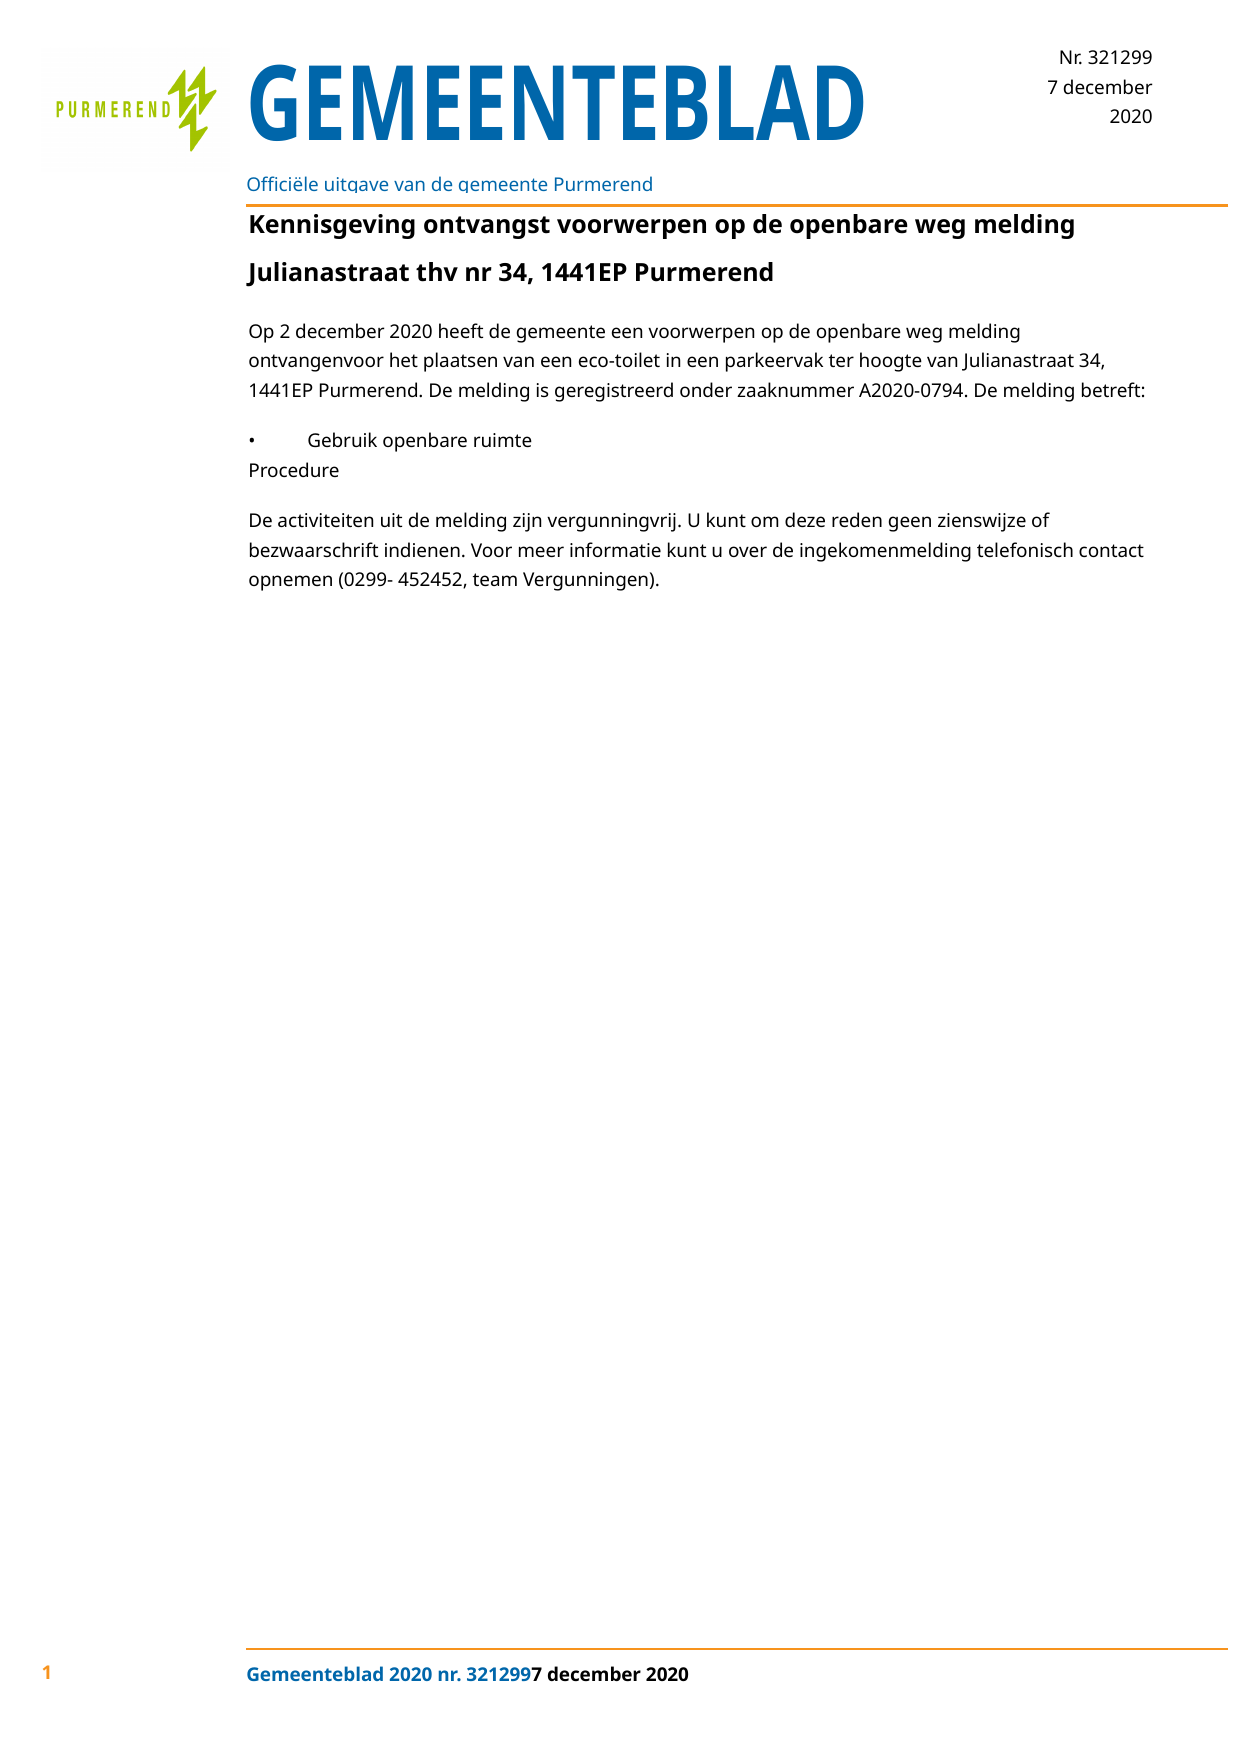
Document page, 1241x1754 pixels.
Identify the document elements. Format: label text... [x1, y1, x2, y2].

picture [41, 47, 231, 172]
list Gebruik openbare ruimte [248, 427, 1152, 453]
text Op 2 december 2020 heeft de gemeente een voorwerpen op de openbare weg melding ontvangenvoor het plaatsen van een eco-toilet in een parkeervak ter hoogte van Julianastraat 34, 1441EP Purmerend. De melding is geregistreerd onder zaaknummer A2020-0794. De melding betreft: [248, 318, 1152, 403]
text Kennisgeving ontvangst voorwerpen op de openbare weg melding Julianastraat thv nr 34, 1441EP Purmerend [248, 207, 1152, 288]
text Procedure [248, 457, 1152, 483]
text De activiteiten uit de melding zijn vergunningvrij. U kunt om deze reden geen zienswijze of bezwaarschrift indienen. Voor meer informatie kunt u over de ingekomenmelding telefonisch contact opnemen (0299- 452452, team Vergunningen). [248, 507, 1152, 592]
